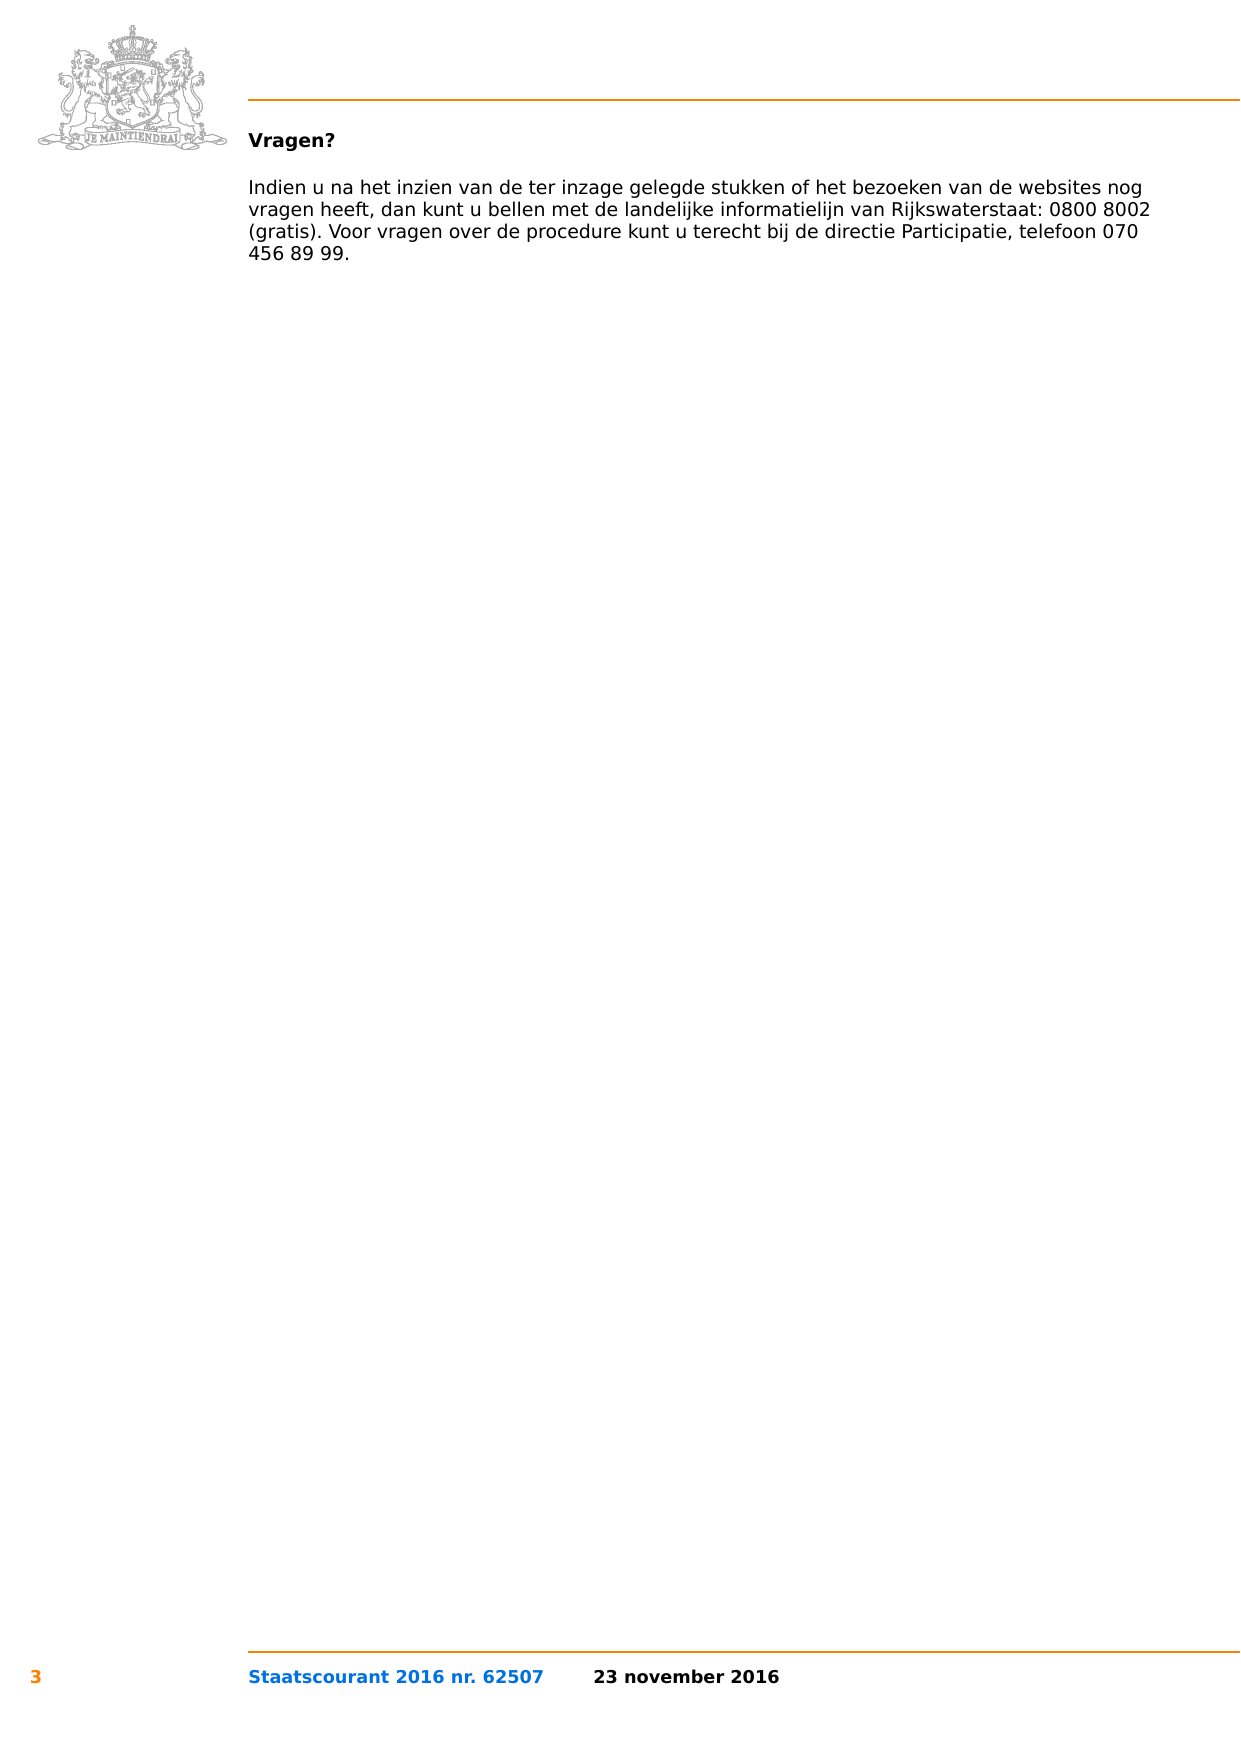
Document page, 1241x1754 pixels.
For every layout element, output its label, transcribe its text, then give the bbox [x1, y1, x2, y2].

subtitle Vragen? [248, 130, 1163, 152]
picture [38, 25, 227, 150]
text Indien u na het inzien van de ter inzage gelegde stukken of het bezoeken van de websites nog vragen heeft, dan kunt u bellen met de landelijke informatielijn van Rijkswaterstaat: 0800 8002 (gratis). Voor vragen over de procedure kunt u terecht bij de directie Participatie, telefoon 070 456 89 99. [248, 177, 1163, 265]
